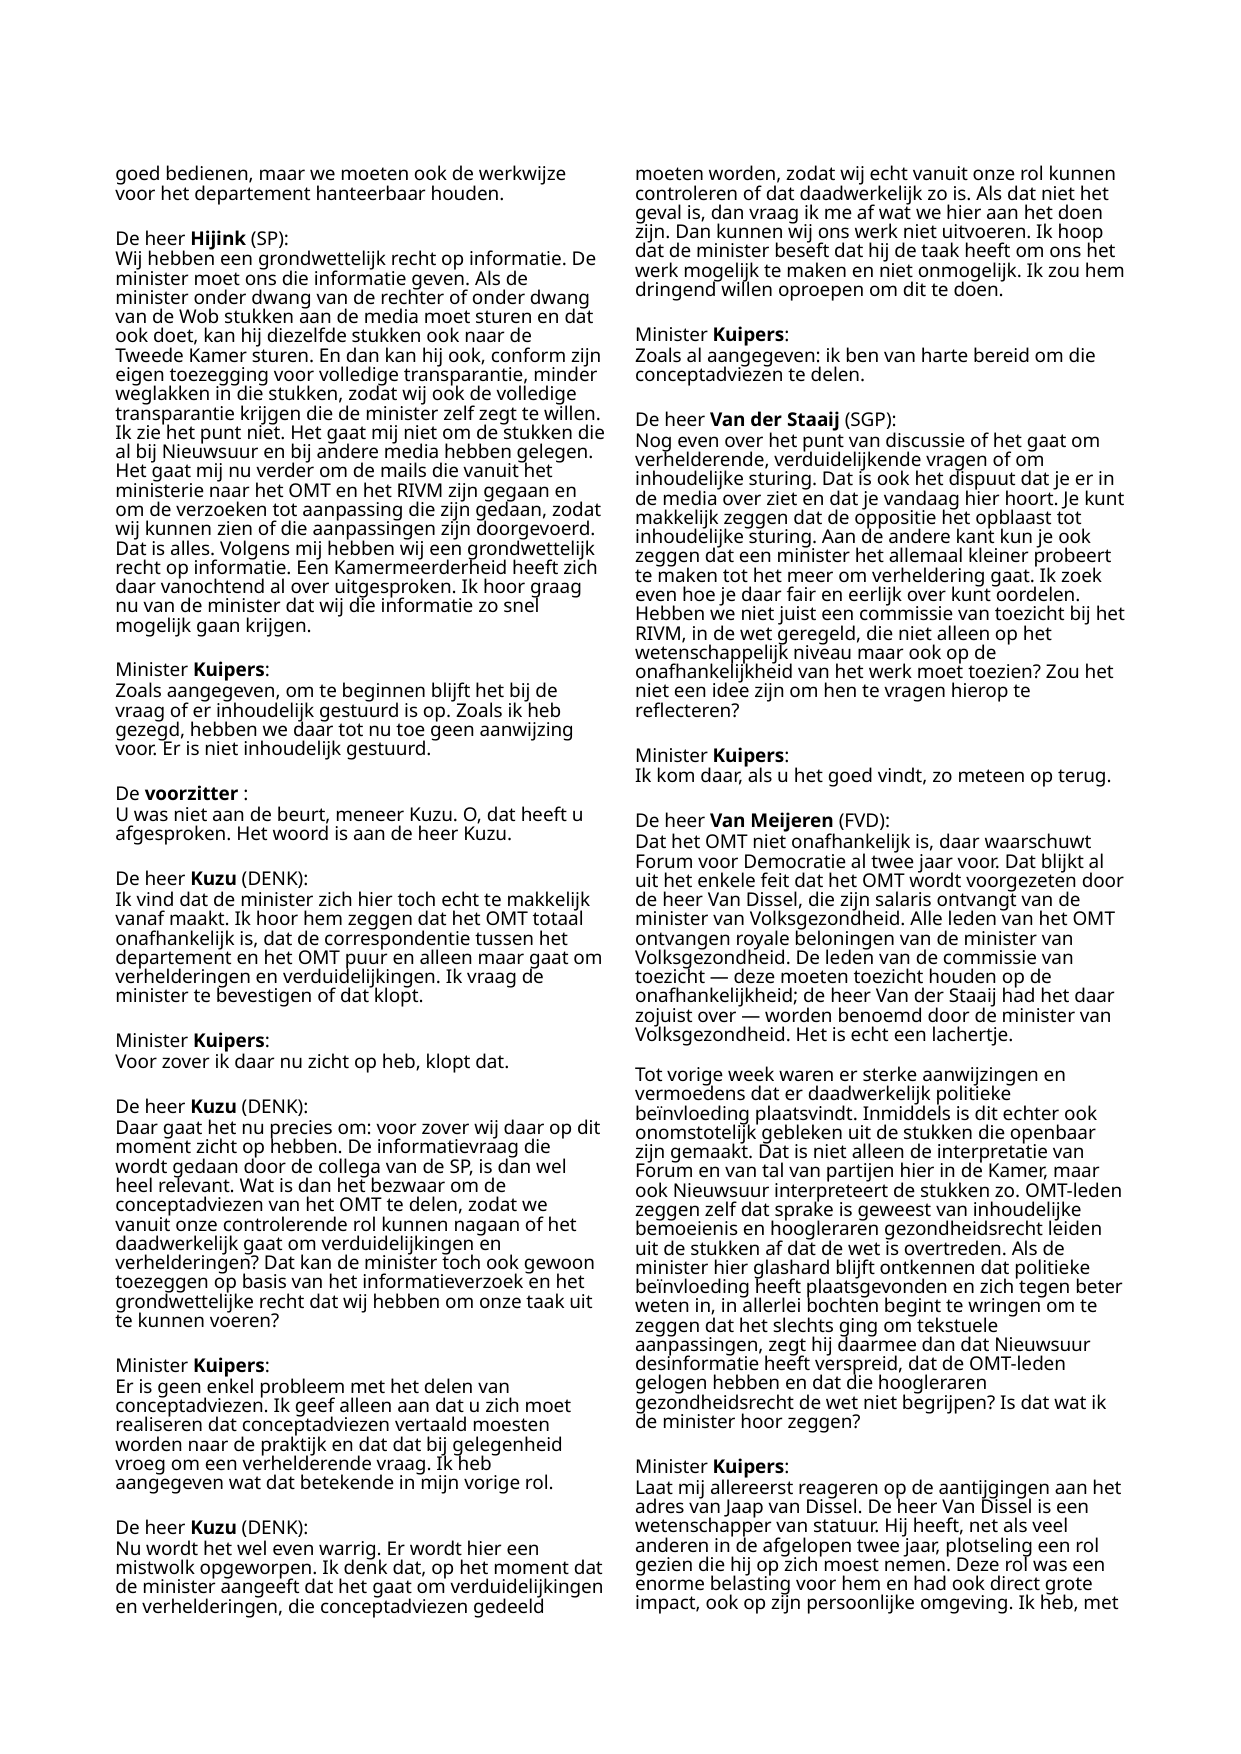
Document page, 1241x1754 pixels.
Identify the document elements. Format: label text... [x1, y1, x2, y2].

text Ik vind dat de minister zich hier toch echt te makkelijk vanaf maakt. Ik hoor hem zeggen dat het OMT totaal onafhankelijk is, dat de correspondentie tussen het departement en het OMT puur en alleen maar gaat om verhelderingen en verduidelijkingen. Ik vraag de minister te bevestigen of dat klopt. [115, 891, 605, 1007]
text Voor zover ik daar nu zicht op heb, klopt dat. [115, 1053, 605, 1073]
text De heer Van Meijeren (FVD): [635, 808, 1125, 833]
text De heer Kuzu (DENK): [115, 865, 605, 891]
text Minister Kuipers: [115, 1028, 605, 1053]
text De heer Hijink (SP): [115, 225, 605, 250]
text Minister Kuipers: [635, 742, 1125, 767]
text Daar gaat het nu precies om: voor zover wij daar op dit moment zicht op hebben. De informatievraag die wordt gedaan door de collega van de SP, is dan wel heel relevant. Wat is dan het bezwaar om de conceptadviezen van het OMT te delen, zodat we vanuit onze controlerende rol kunnen nagaan of het daadwerkelijk gaat om verduidelijkingen en verhelderingen? Dat kan de minister toch ook gewoon toezeggen op basis van het informatieverzoek en het grondwettelijke recht dat wij hebben om onze taak uit te kunnen voeren? [115, 1119, 605, 1331]
text Nu wordt het wel even warrig. Er wordt hier een mistwolk opgeworpen. Ik denk dat, op het moment dat de minister aangeeft dat het gaat om verduidelijkingen en verhelderingen, die conceptadviezen gedeeld [115, 1540, 605, 1617]
text Wij hebben een grondwettelijk recht op informatie. De minister moet ons die informatie geven. Als de minister onder dwang van de rechter of onder dwang van de Wob stukken aan de media moet sturen en dat ook doet, kan hij diezelfde stukken ook naar de Tweede Kamer sturen. En dan kan hij ook, conform zijn eigen toezegging voor volledige transparantie, minder weglakken in die stukken, zodat wij ook de volledige transparantie krijgen die de minister zelf zegt te willen. Ik zie het punt niet. Het gaat mij niet om de stukken die al bij Nieuwsuur en bij andere media hebben gelegen. Het gaat mij nu verder om de mails die vanuit het ministerie naar het OMT en het RIVM zijn gegaan en om de verzoeken tot aanpassing die zijn gedaan, zodat wij kunnen zien of die aanpassingen zijn doorgevoerd. Dat is alles. Volgens mij hebben wij een grondwettelijk recht op informatie. Een Kamermeerderheid heeft zich daar vanochtend al over uitgesproken. Ik hoor graag nu van de minister dat wij die informatie zo snel mogelijk gaan krijgen. [115, 250, 605, 636]
text Minister Kuipers: [115, 1352, 605, 1378]
text Zoals aangegeven, om te beginnen blijft het bij de vraag of er inhoudelijk gestuurd is op. Zoals ik heb gezegd, hebben we daar tot nu toe geen aanwijzing voor. Er is niet inhoudelijk gestuurd. [115, 682, 605, 759]
text De voorzitter : [115, 780, 605, 806]
text Zoals al aangegeven: ik ben van harte bereid om die conceptadviezen te delen. [635, 347, 1125, 385]
text Nog even over het punt van discussie of het gaat om verhelderende, verduidelijkende vragen of om inhoudelijke sturing. Dat is ook het dispuut dat je er in de media over ziet en dat je vandaag hier hoort. Je kunt makkelijk zeggen dat de oppositie het opblaast tot inhoudelijke sturing. Aan de andere kant kun je ook zeggen dat een minister het allemaal kleiner probeert te maken tot het meer om verheldering gaat. Ik zoek even hoe je daar fair en eerlijk over kunt oordelen. Hebben we niet juist een commissie van toezicht bij het RIVM, in de wet geregeld, die niet alleen op het wetenschappelijk niveau maar ook op de onafhankelijkheid van het werk moet toezien? Zou het niet een idee zijn om hen te vragen hierop te reflecteren? [635, 432, 1125, 721]
text Dat het OMT niet onafhankelijk is, daar waarschuwt Forum voor Democratie al twee jaar voor. Dat blijkt al uit het enkele feit dat het OMT wordt voorgezeten door de heer Van Dissel, die zijn salaris ontvangt van de minister van Volksgezondheid. Alle leden van het OMT ontvangen royale beloningen van de minister van Volksgezondheid. De leden van de commissie van toezicht — deze moeten toezicht houden op de onafhankelijkheid; de heer Van der Staaij had het daar zojuist over — worden benoemd door de minister van Volksgezondheid. Het is echt een lachertje. [635, 833, 1125, 1045]
text Ik kom daar, als u het goed vindt, zo meteen op terug. [635, 767, 1125, 787]
text Minister Kuipers: [635, 1453, 1125, 1479]
text De heer Kuzu (DENK): [115, 1514, 605, 1540]
text Minister Kuipers: [635, 321, 1125, 347]
text Tot vorige week waren er sterke aanwijzingen en vermoedens dat er daadwerkelijk politieke beïnvloeding plaatsvindt. Inmiddels is dit echter ook onomstotelijk gebleken uit de stukken die openbaar zijn gemaakt. Dat is niet alleen de interpretatie van Forum en van tal van partijen hier in de Kamer, maar ook Nieuwsuur interpreteert de stukken zo. OMT-leden zeggen zelf dat sprake is geweest van inhoudelijke bemoeienis en hoogleraren gezondheidsrecht leiden uit de stukken af dat de wet is overtreden. Als de minister hier glashard blijft ontkennen dat politieke beïnvloeding heeft plaatsgevonden en zich tegen beter weten in, in allerlei bochten begint te wringen om te zeggen dat het slechts ging om tekstuele aanpassingen, zegt hij daarmee dan dat Nieuwsuur desinformatie heeft verspreid, dat de OMT-leden gelogen hebben en dat die hoogleraren gezondheidsrecht de wet niet begrijpen? Is dat wat ik de minister hoor zeggen? [635, 1066, 1125, 1432]
text U was niet aan de beurt, meneer Kuzu. O, dat heeft u afgesproken. Het woord is aan de heer Kuzu. [115, 806, 605, 844]
text goed bedienen, maar we moeten ook de werkwijze voor het departement hanteerbaar houden. [115, 165, 605, 204]
text De heer Kuzu (DENK): [115, 1093, 605, 1119]
text Minister Kuipers: [115, 657, 605, 682]
text De heer Van der Staaij (SGP): [635, 406, 1125, 432]
text Er is geen enkel probleem met het delen van conceptadviezen. Ik geef alleen aan dat u zich moet realiseren dat conceptadviezen vertaald moesten worden naar de praktijk en dat dat bij gelegenheid vroeg om een verhelderende vraag. Ik heb aangegeven wat dat betekende in mijn vorige rol. [115, 1378, 605, 1493]
text moeten worden, zodat wij echt vanuit onze rol kunnen controleren of dat daadwerkelijk zo is. Als dat niet het geval is, dan vraag ik me af wat we hier aan het doen zijn. Dan kunnen wij ons werk niet uitvoeren. Ik hoop dat de minister beseft dat hij de taak heeft om ons het werk mogelijk te maken en niet onmogelijk. Ik zou hem dringend willen oproepen om dit te doen. [635, 165, 1125, 300]
text Laat mij allereerst reageren op de aantijgingen aan het adres van Jaap van Dissel. De heer Van Dissel is een wetenschapper van statuur. Hij heeft, net als veel anderen in de afgelopen twee jaar, plotseling een rol gezien die hij op zich moest nemen. Deze rol was een enorme belasting voor hem en had ook direct grote impact, ook op zijn persoonlijke omgeving. Ik heb, met [635, 1479, 1125, 1614]
